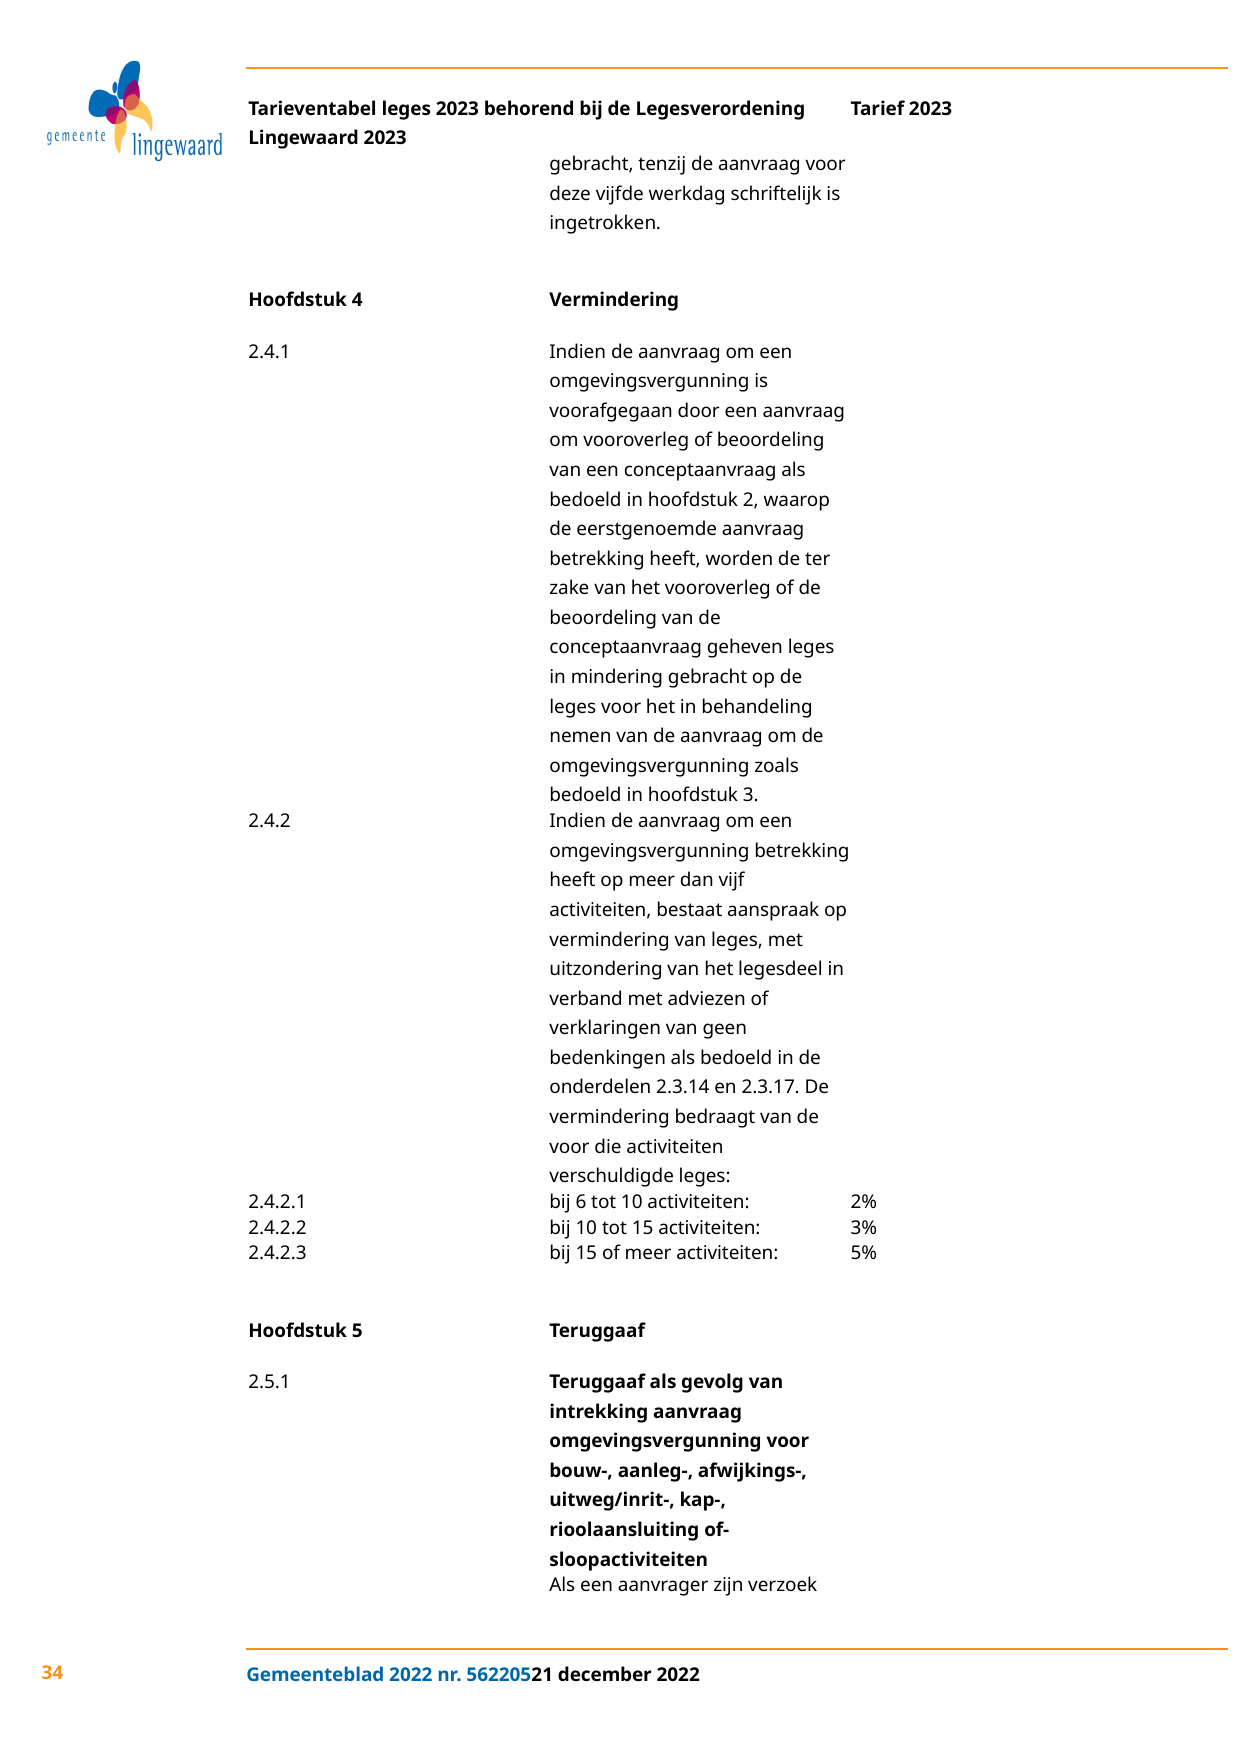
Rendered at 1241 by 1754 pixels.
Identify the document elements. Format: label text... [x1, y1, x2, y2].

table_cell [248, 1265, 549, 1291]
table_cell [850, 1368, 1152, 1571]
table_cell [549, 1291, 850, 1317]
table_header Tarief 2023 [850, 95, 1152, 150]
table_cell [850, 1343, 1152, 1368]
table_cell Indien de aanvraag om een omgevingsvergunning is voorafgegaan door een aanvraag om vooroverleg of beoordeling van een conceptaanvraag als bedoeld in hoofdstuk 2, waarop de eerstgenoemde aanvraag betrekking heeft, worden de ter zake van het vooroverleg of de beoordeling van de conceptaanvraag geheven leges in mindering gebracht op de leges voor het in behandeling nemen van de aanvraag om de omgevingsvergunning zoals bedoeld in hoofdstuk 3. [549, 338, 850, 807]
table_cell 2.4.2.1 [248, 1188, 549, 1214]
table_cell [850, 338, 1152, 807]
table_cell [248, 312, 549, 338]
table_cell [850, 312, 1152, 338]
table_cell [850, 1317, 1152, 1342]
table_cell Vermindering [549, 286, 850, 312]
table_cell [549, 1343, 850, 1368]
table_cell 2.4.2.3 [248, 1240, 549, 1265]
table_cell 3% [850, 1214, 1152, 1239]
table_header Tarieventabel leges 2023 behorend bij de Legesverordening Lingewaard 2023 [248, 95, 850, 150]
table_cell [248, 1291, 549, 1317]
table_cell [248, 1343, 549, 1368]
table_cell bij 15 of meer activiteiten: [549, 1240, 850, 1265]
table_cell [248, 235, 549, 261]
table_cell [549, 312, 850, 338]
table_cell [248, 1571, 549, 1597]
table_cell 5% [850, 1240, 1152, 1265]
table_cell Indien de aanvraag om een omgevingsvergunning betrekking heeft op meer dan vijf activiteiten, bestaat aanspraak op vermindering van leges, met uitzondering van het legesdeel in verband met adviezen of verklaringen van geen bedenkingen als bedoeld in de onderdelen 2.3.14 en 2.3.17. De vermindering bedraagt van de voor die activiteiten verschuldigde leges: [549, 808, 850, 1188]
table_cell 2.4.2 [248, 808, 549, 1188]
table_cell [850, 1571, 1152, 1597]
table_cell gebracht, tenzij de aanvraag voor deze vijfde werkdag schriftelijk is ingetrokken. [549, 150, 850, 235]
table_cell [850, 808, 1152, 1188]
table_cell bij 10 tot 15 activiteiten: [549, 1214, 850, 1239]
table_cell bij 6 tot 10 activiteiten: [549, 1188, 850, 1214]
table_cell [850, 286, 1152, 312]
table_cell [248, 150, 549, 235]
table_cell [850, 235, 1152, 261]
table_cell Teruggaaf als gevolg van intrekking aanvraag omgevingsvergunning voor bouw-, aanleg-, afwijkings-, uitweg/inrit-, kap-, rioolaansluiting of- sloopactiviteiten [549, 1368, 850, 1571]
table_cell Teruggaaf [549, 1317, 850, 1342]
table_cell [850, 150, 1152, 235]
table_cell [850, 1291, 1152, 1317]
table_cell 2% [850, 1188, 1152, 1214]
table_cell [549, 261, 850, 286]
table_cell 2.5.1 [248, 1368, 549, 1571]
table_cell [850, 1265, 1152, 1291]
table_cell Hoofdstuk 4 [248, 286, 549, 312]
table_cell [549, 235, 850, 261]
table_cell [549, 1265, 850, 1291]
table_cell [248, 261, 549, 286]
table_cell Als een aanvrager zijn verzoek [549, 1571, 850, 1597]
table_cell Hoofdstuk 5 [248, 1317, 549, 1342]
table_cell 2.4.2.2 [248, 1214, 549, 1239]
table_cell 2.4.1 [248, 338, 549, 807]
picture [41, 47, 231, 172]
table_cell [850, 261, 1152, 286]
